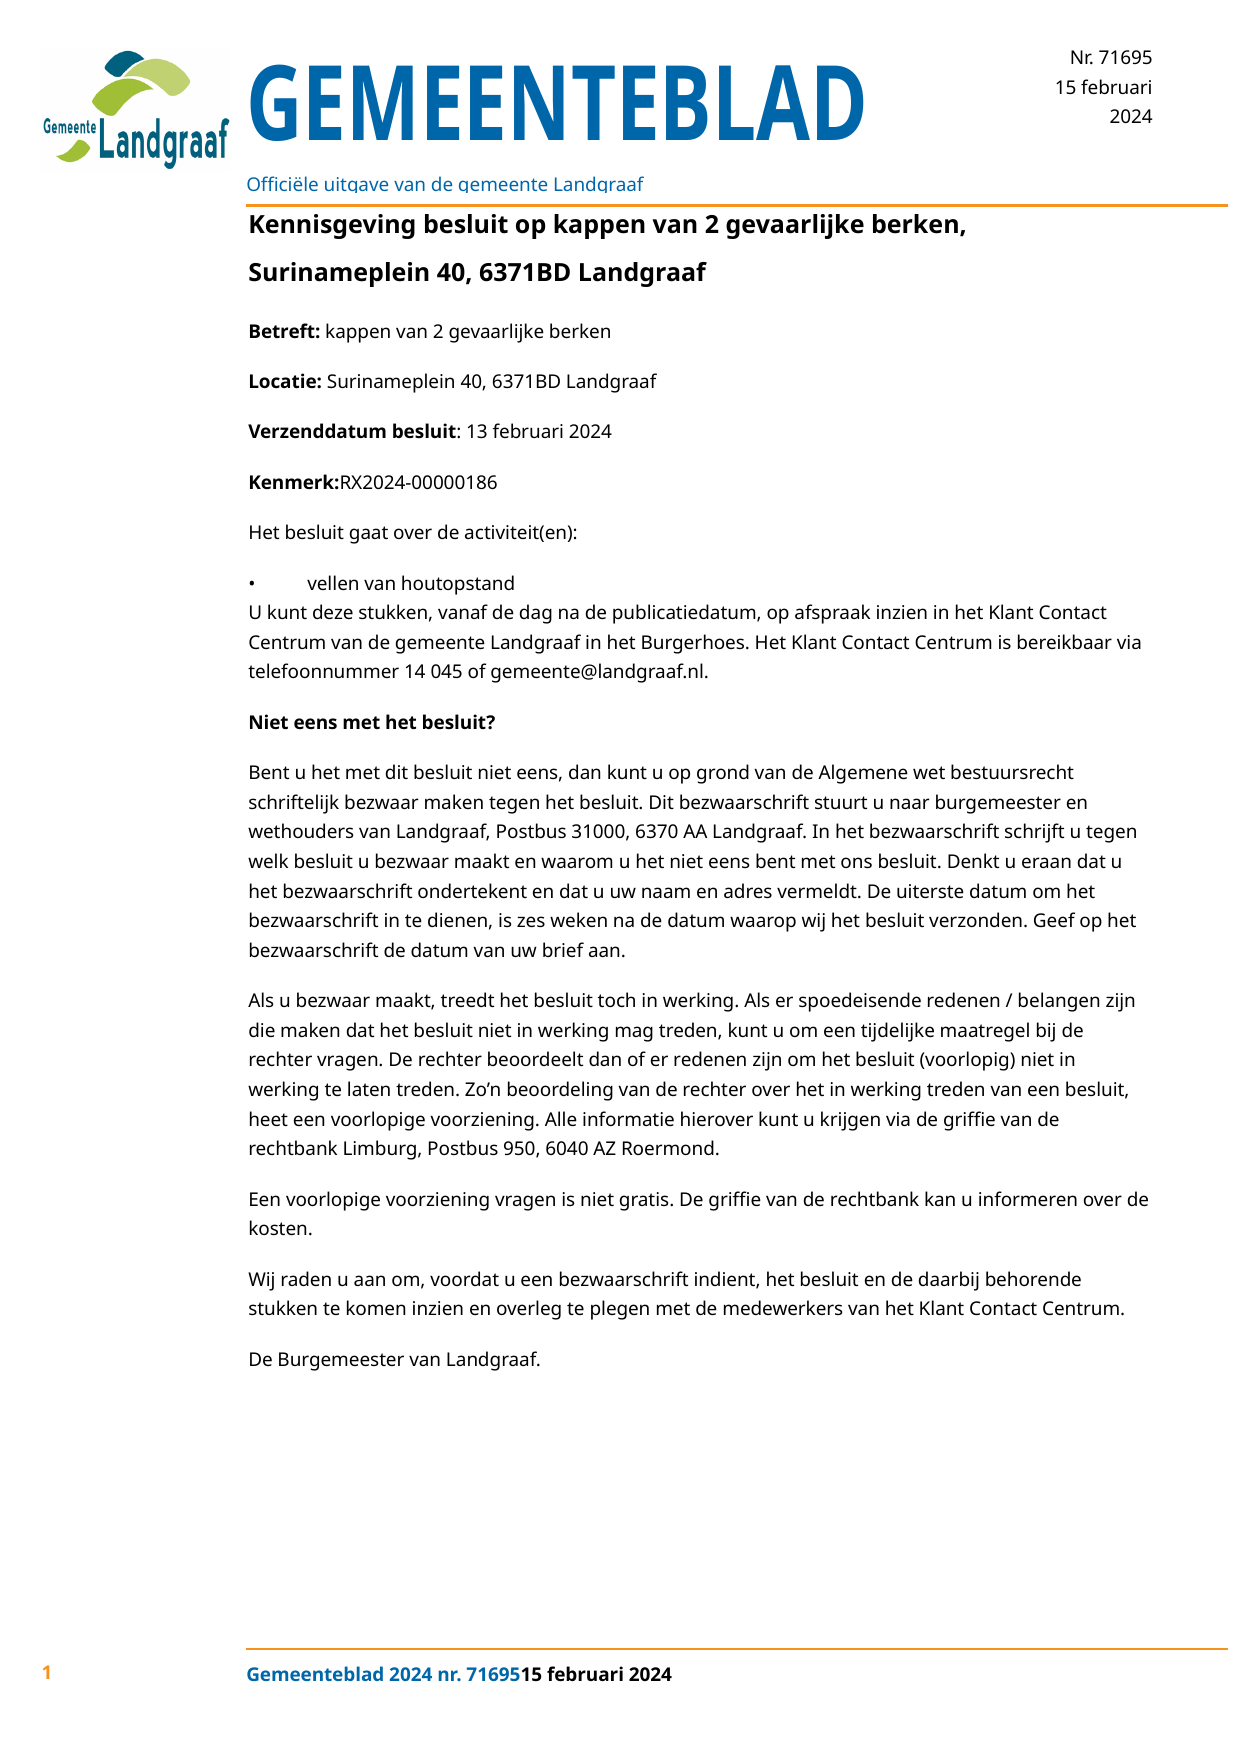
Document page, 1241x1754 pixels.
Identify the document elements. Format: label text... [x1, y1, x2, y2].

text De Burgemeester van Landgraaf. [248, 1346, 1152, 1372]
text Verzenddatum besluit: 13 februari 2024 [248, 419, 1152, 444]
text Kennisgeving besluit op kappen van 2 gevaarlijke berken, Surinameplein 40, 6371BD Landgraaf [248, 207, 1152, 288]
picture [41, 47, 231, 172]
text Betreft: kappen van 2 gevaarlijke berken [248, 318, 1152, 344]
text Kenmerk:RX2024-00000186 [248, 469, 1152, 495]
text Het besluit gaat over de activiteit(en): [248, 519, 1152, 545]
list vellen van houtopstand [248, 570, 1152, 596]
text Locatie: Surinameplein 40, 6371BD Landgraaf [248, 368, 1152, 394]
text Een voorlopige voorziening vragen is niet gratis. De griffie van de rechtbank kan u informeren over de kosten. [248, 1186, 1152, 1241]
text Als u bezwaar maakt, treedt het besluit toch in werking. Als er spoedeisende redenen / belangen zijn die maken dat het besluit niet in werking mag treden, kunt u om een tijdelijke maatregel bij de rechter vragen. De rechter beoordeelt dan of er redenen zijn om het besluit (voorlopig) niet in werking te laten treden. Zo’n beoordeling van de rechter over het in werking treden van een besluit, heet een voorlopige voorziening. Alle informatie hierover kunt u krijgen via de griffie van de rechtbank Limburg, Postbus 950, 6040 AZ Roermond. [248, 987, 1152, 1161]
text Niet eens met het besluit? [248, 709, 1152, 735]
text Bent u het met dit besluit niet eens, dan kunt u op grond van de Algemene wet bestuursrecht schriftelijk bezwaar maken tegen het besluit. Dit bezwaarschrift stuurt u naar burgemeester en wethouders van Landgraaf, Postbus 31000, 6370 AA Landgraaf. In het bezwaarschrift schrijft u tegen welk besluit u bezwaar maakt en waarom u het niet eens bent met ons besluit. Denkt u eraan dat u het bezwaarschrift ondertekent en dat u uw naam en adres vermeldt. De uiterste datum om het bezwaarschrift in te dienen, is zes weken na de datum waarop wij het besluit verzonden. Geef op het bezwaarschrift de datum van uw brief aan. [248, 759, 1152, 963]
text Wij raden u aan om, voordat u een bezwaarschrift indient, het besluit en de daarbij behorende stukken te komen inzien en overleg te plegen met de medewerkers van het Klant Contact Centrum. [248, 1266, 1152, 1321]
text U kunt deze stukken, vanaf de dag na de publicatiedatum, op afspraak inzien in het Klant Contact Centrum van de gemeente Landgraaf in het Burgerhoes. Het Klant Contact Centrum is bereikbaar via telefoonnummer 14 045 of gemeente@landgraaf.nl. [248, 599, 1152, 684]
